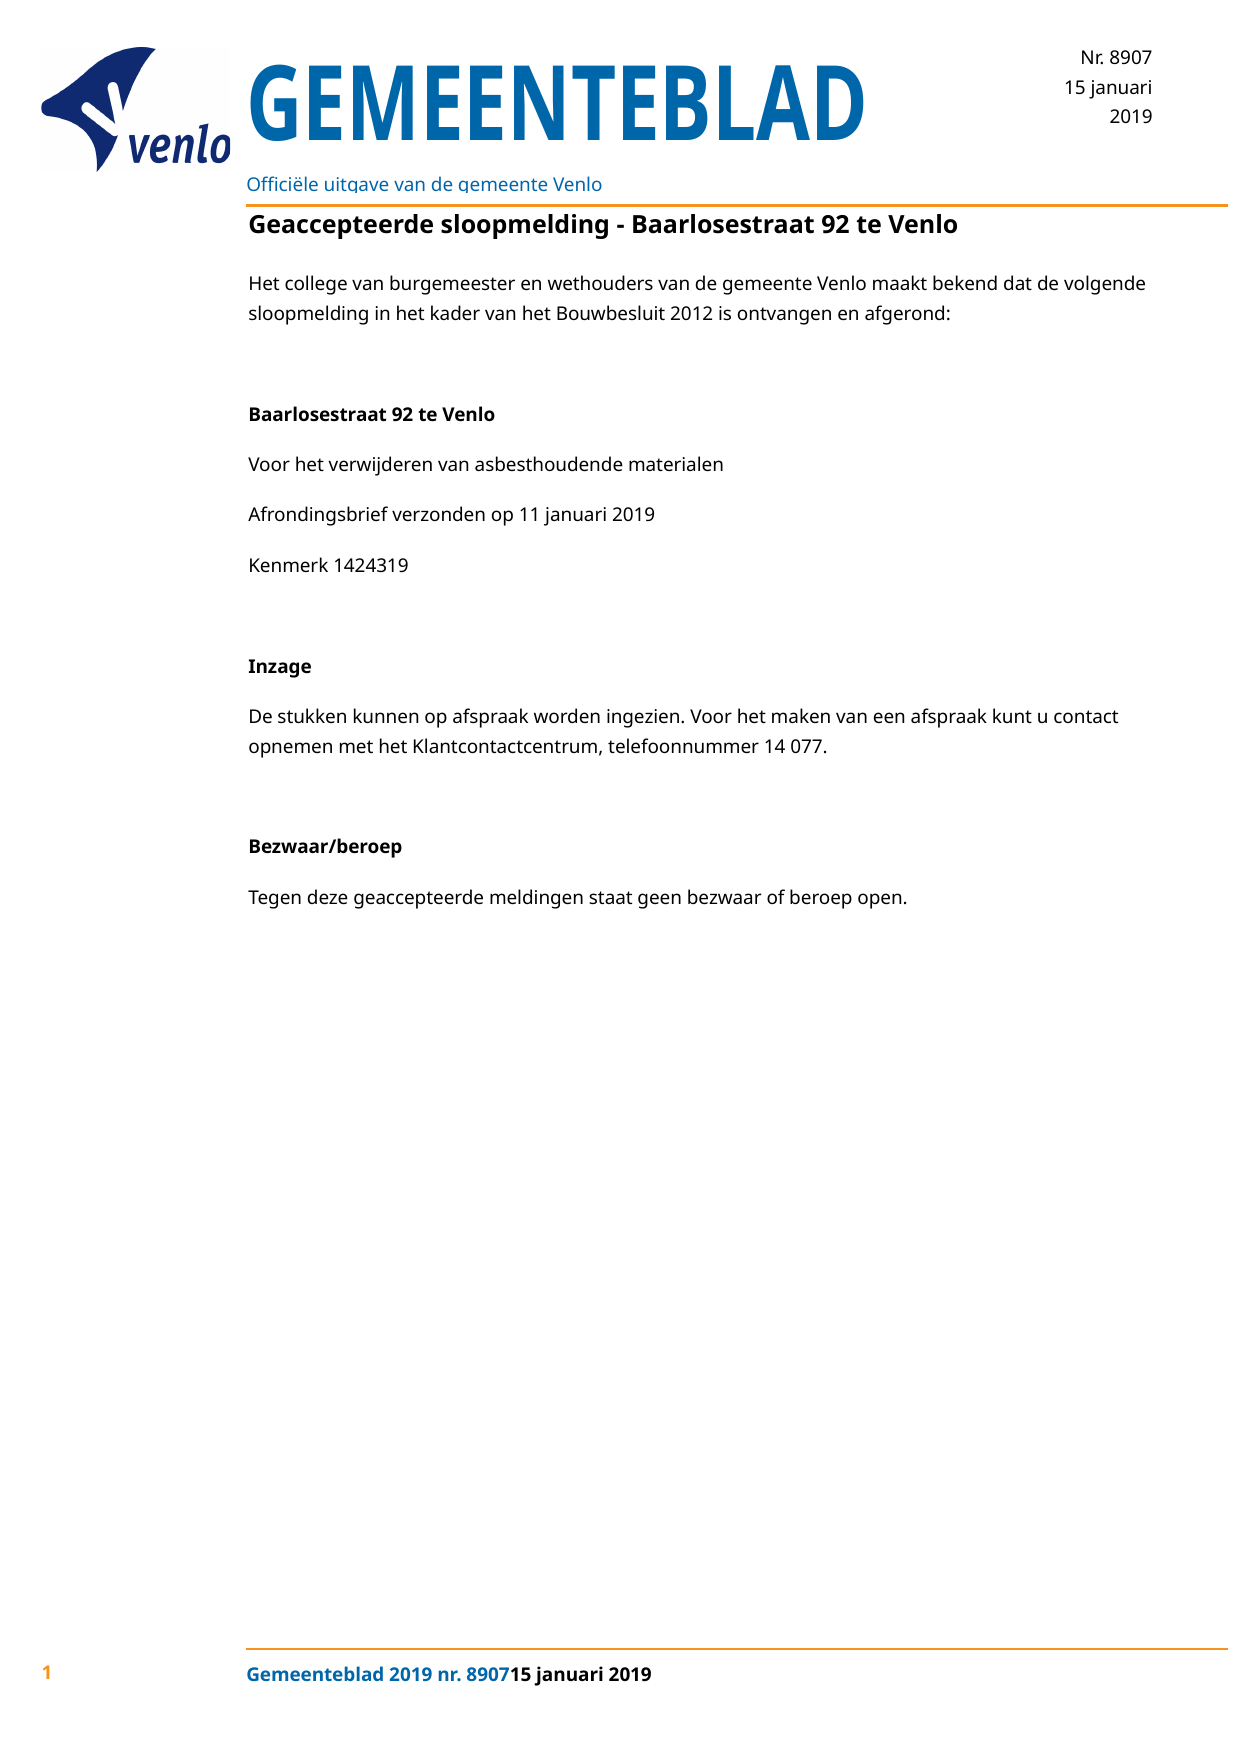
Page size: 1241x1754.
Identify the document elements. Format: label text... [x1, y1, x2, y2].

text Tegen deze geaccepteerde meldingen staat geen bezwaar of beroep open. [248, 884, 1152, 910]
text Geaccepteerde sloopmelding - Baarlosestraat 92 te Venlo [248, 207, 1152, 241]
text Afrondingsbrief verzonden op 11 januari 2019 [248, 502, 1152, 527]
text Inzage [248, 653, 1152, 678]
text Voor het verwijderen van asbesthoudende materialen [248, 451, 1152, 477]
text De stukken kunnen op afspraak worden ingezien. Voor het maken van een afspraak kunt u contact opnemen met het Klantcontactcentrum, telefoonnummer 14 077. [248, 703, 1152, 758]
text Het college van burgemeester en wethouders van de gemeente Venlo maakt bekend dat de volgende sloopmelding in het kader van het Bouwbesluit 2012 is ontvangen en afgerond: [248, 270, 1152, 326]
text Kenmerk 1424319 [248, 552, 1152, 578]
text Baarlosestraat 92 te Venlo [248, 401, 1152, 426]
picture [41, 47, 231, 172]
text Bezwaar/beroep [248, 834, 1152, 859]
